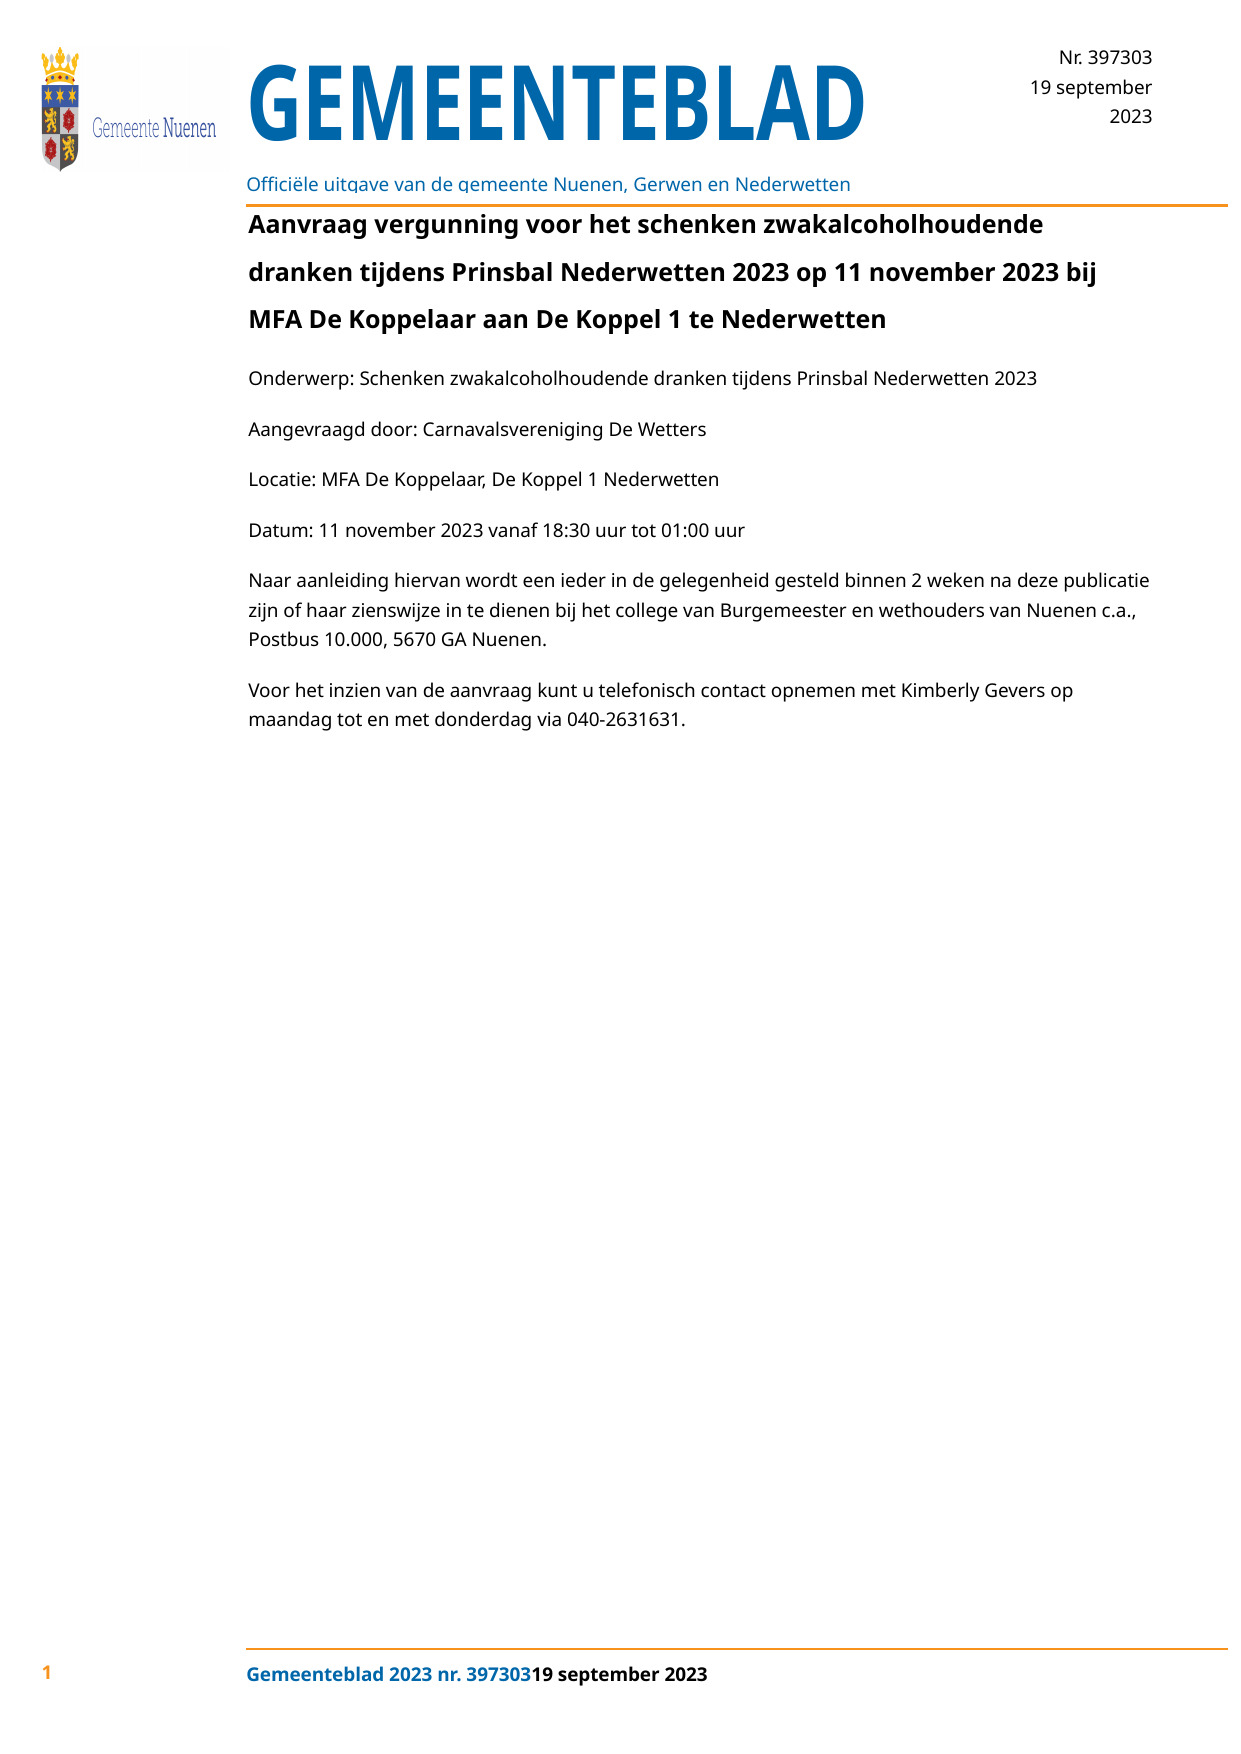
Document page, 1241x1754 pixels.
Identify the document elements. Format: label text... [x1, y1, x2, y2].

text Onderwerp: Schenken zwakalcoholhoudende dranken tijdens Prinsbal Nederwetten 2023 [248, 366, 1152, 391]
text Voor het inzien van de aanvraag kunt u telefonisch contact opnemen met Kimberly Gevers op maandag tot en met donderdag via 040-2631631. [248, 677, 1152, 732]
picture [41, 47, 231, 172]
text Datum: 11 november 2023 vanaf 18:30 uur tot 01:00 uur [248, 517, 1152, 542]
text Aanvraag vergunning voor het schenken zwakalcoholhoudende dranken tijdens Prinsbal Nederwetten 2023 op 11 november 2023 bij MFA De Koppelaar aan De Koppel 1 te Nederwetten [248, 207, 1152, 336]
text Locatie: MFA De Koppelaar, De Koppel 1 Nederwetten [248, 466, 1152, 492]
text Naar aanleiding hiervan wordt een ieder in de gelegenheid gesteld binnen 2 weken na deze publicatie zijn of haar zienswijze in te dienen bij het college van Burgemeester en wethouders van Nuenen c.a., Postbus 10.000, 5670 GA Nuenen. [248, 567, 1152, 652]
text Aangevraagd door: Carnavalsvereniging De Wetters [248, 416, 1152, 442]
